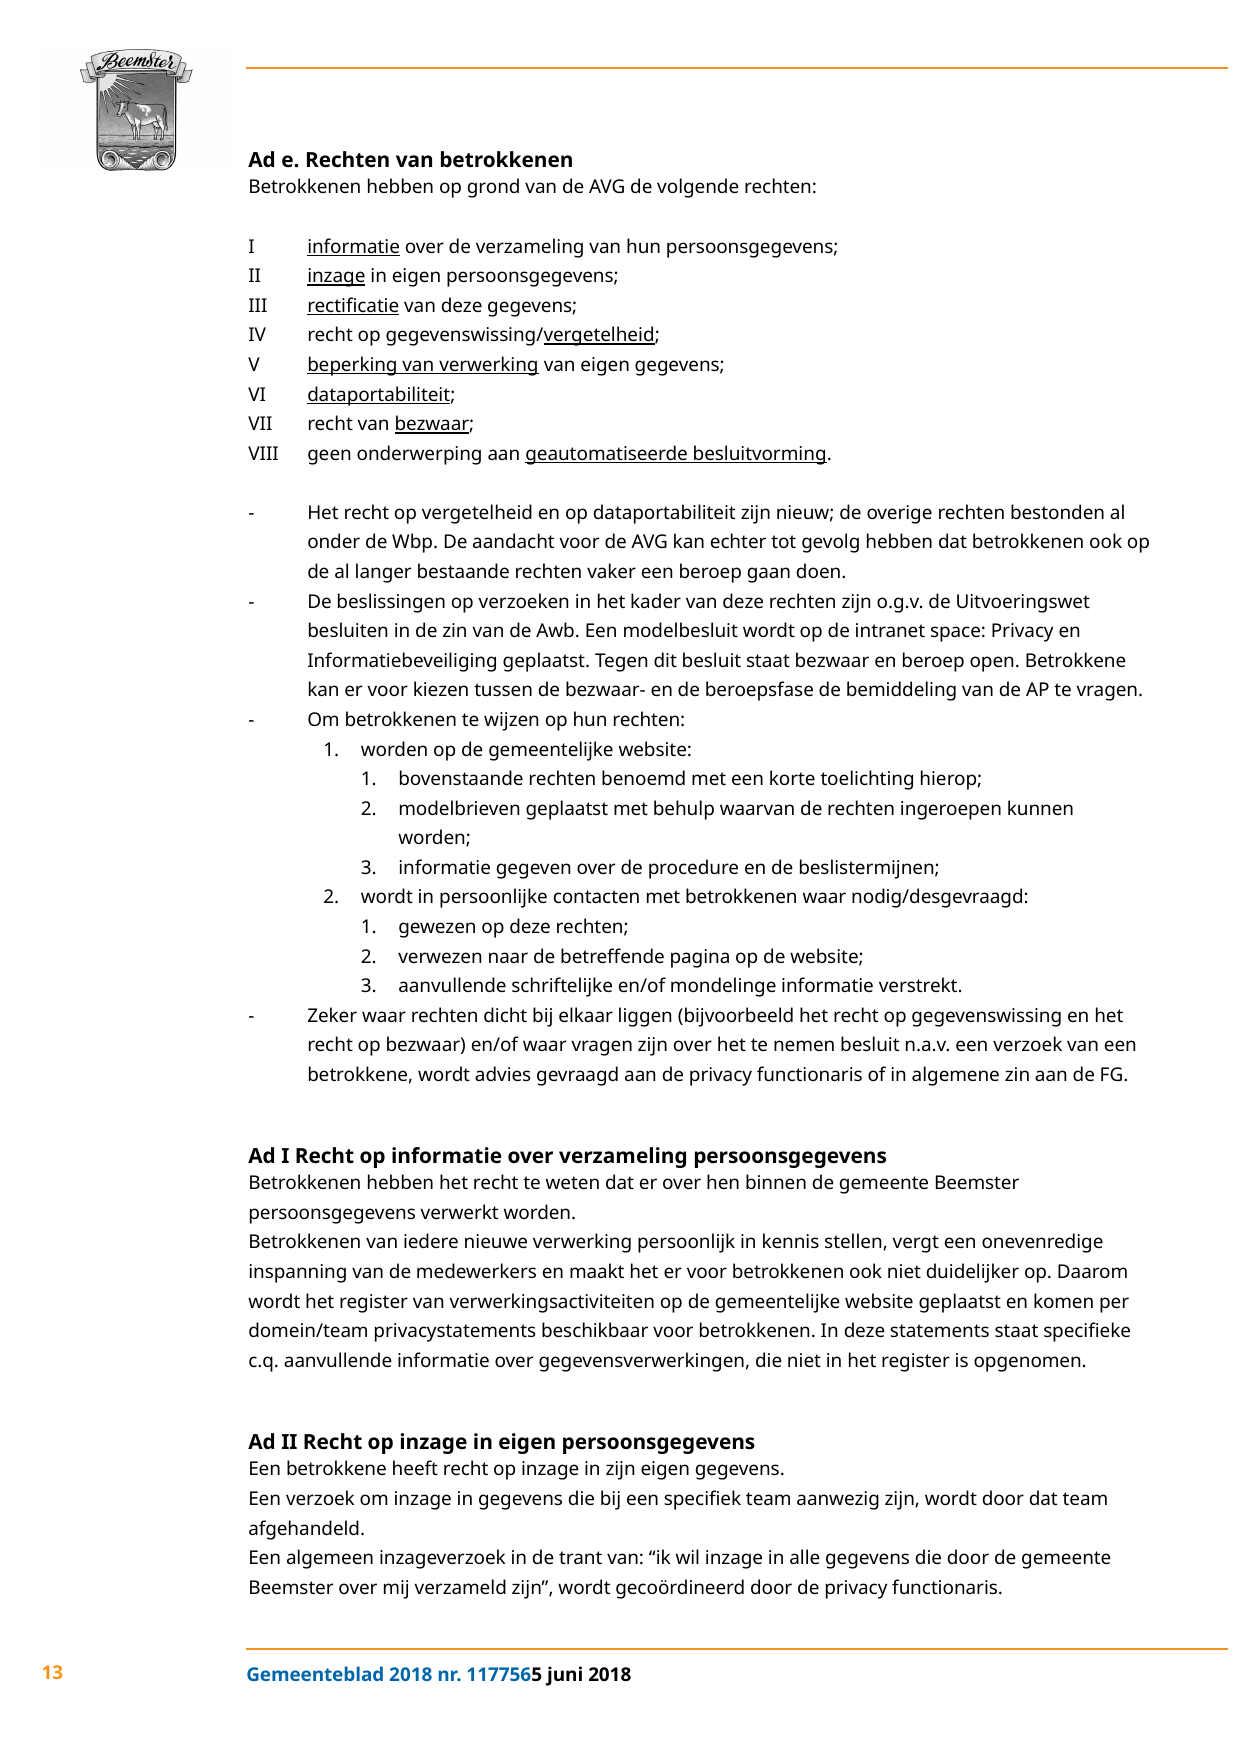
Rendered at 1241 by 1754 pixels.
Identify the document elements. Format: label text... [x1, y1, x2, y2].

list recht van bezwaar; [248, 410, 1152, 436]
list beperking van verwerking van eigen gegevens; [248, 351, 1152, 377]
list verwezen naar de betreffende pagina op de website; [361, 943, 1152, 968]
text Betrokkenen hebben op grond van de AVG de volgende rechten: [248, 174, 1152, 199]
list Om betrokkenen te wijzen op hun rechten: [248, 706, 1152, 732]
list Het recht op vergetelheid en op dataportabiliteit zijn nieuw; de overige rechten bestonden al onder de Wbp. De aandacht voor de AVG kan echter tot gevolg hebben dat betrokkenen ook op de al langer bestaande rechten vaker een beroep gaan doen. [248, 499, 1152, 584]
text Betrokkenen hebben het recht te weten dat er over hen binnen de gemeente Beemster persoonsgegevens verwerkt worden. [248, 1169, 1152, 1225]
picture [41, 47, 231, 172]
text Een betrokkene heeft recht op inzage in zijn eigen gegevens. [248, 1456, 1152, 1481]
text Een verzoek om inzage in gegevens die bij een specifiek team aanwezig zijn, wordt door dat team afgehandeld. [248, 1485, 1152, 1540]
list inzage in eigen persoonsgegevens; [248, 262, 1152, 288]
text Ad II Recht op inzage in eigen persoonsgegevens [248, 1427, 1152, 1456]
list worden op de gemeentelijke website: [323, 736, 1152, 761]
list informatie over de verzameling van hun persoonsgegevens; [248, 233, 1152, 258]
list bovenstaande rechten benoemd met een korte toelichting hierop; [361, 765, 1152, 791]
text Een algemeen inzageverzoek in de trant van: “ik wil inzage in alle gegevens die door de gemeente Beemster over mij verzameld zijn”, wordt gecoördineerd door de privacy functionaris. [248, 1544, 1152, 1599]
list De beslissingen op verzoeken in het kader van deze rechten zijn o.g.v. de Uitvoeringswet besluiten in de zin van de Awb. Een modelbesluit wordt op de intranet space: Privacy en Informatiebeveiliging geplaatst. Tegen dit besluit staat bezwaar en beroep open. Betrokkene kan er voor kiezen tussen de bezwaar- en de beroepsfase de bemiddeling van de AP te vragen. [248, 588, 1152, 702]
list gewezen op deze rechten; [361, 913, 1152, 939]
list informatie gegeven over de procedure en de beslistermijnen; [361, 854, 1152, 880]
list Zeker waar rechten dicht bij elkaar liggen (bijvoorbeeld het recht op gegevenswissing en het recht op bezwaar) en/of waar vragen zijn over het te nemen besluit n.a.v. een verzoek van een betrokkene, wordt advies gevraagd aan de privacy functionaris of in algemene zin aan de FG. [248, 1002, 1152, 1087]
text Ad e. Rechten van betrokkenen [248, 145, 1152, 174]
list dataportabiliteit; [248, 381, 1152, 406]
list modelbrieven geplaatst met behulp waarvan de rechten ingeroepen kunnen worden; [361, 795, 1152, 850]
list geen onderwerping aan geautomatiseerde besluitvorming. [248, 440, 1152, 466]
text Ad I Recht op informatie over verzameling persoonsgegevens [248, 1141, 1152, 1169]
list aanvullende schriftelijke en/of mondelinge informatie verstrekt. [361, 972, 1152, 998]
list recht op gegevenswissing/vergetelheid; [248, 322, 1152, 347]
list wordt in persoonlijke contacten met betrokkenen waar nodig/desgevraagd: [323, 884, 1152, 909]
text Betrokkenen van iedere nieuwe verwerking persoonlijk in kennis stellen, vergt een onevenredige inspanning van de medewerkers en maakt het er voor betrokkenen ook niet duidelijker op. Daarom wordt het register van verwerkingsactiviteiten op de gemeentelijke website geplaatst en komen per domein/team privacystatements beschikbaar voor betrokkenen. In deze statements staat specifieke c.q. aanvullende informatie over gegevensverwerkingen, die niet in het register is opgenomen. [248, 1229, 1152, 1373]
list rectificatie van deze gegevens; [248, 292, 1152, 318]
